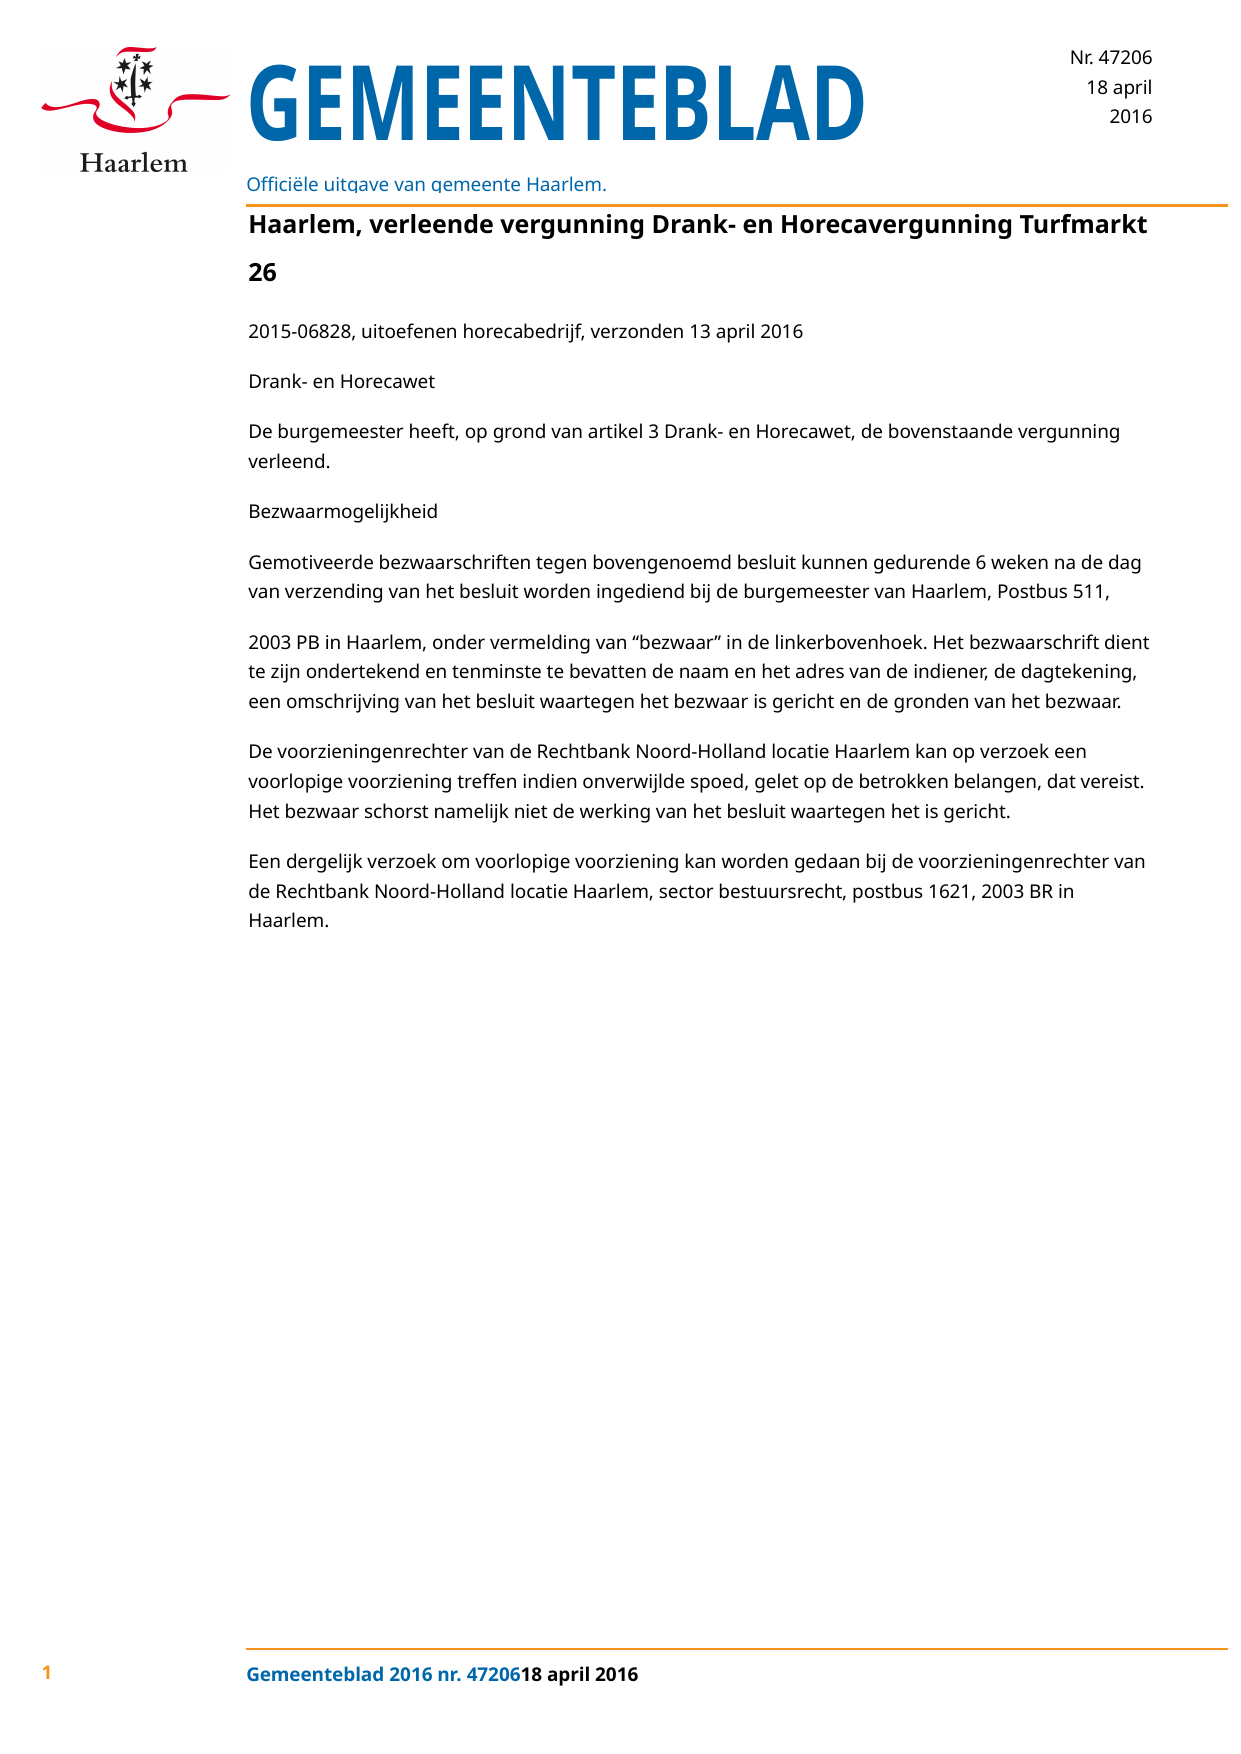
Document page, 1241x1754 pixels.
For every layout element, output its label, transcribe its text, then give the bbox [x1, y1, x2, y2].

text 2003 PB in Haarlem, onder vermelding van “bezwaar” in de linkerbovenhoek. Het bezwaarschrift dient te zijn ondertekend en tenminste te bevatten de naam en het adres van de indiener, de dagtekening, een omschrijving van het besluit waartegen het bezwaar is gericht en de gronden van het bezwaar. [248, 629, 1152, 714]
text De burgemeester heeft, op grond van artikel 3 Drank- en Horecawet, de bovenstaande vergunning verleend. [248, 419, 1152, 474]
picture [41, 47, 231, 172]
text Bezwaarmogelijkheid [248, 499, 1152, 524]
text Haarlem, verleende vergunning Drank- en Horecavergunning Turfmarkt 26 [248, 207, 1152, 288]
text De voorzieningenrechter van de Rechtbank Noord-Holland locatie Haarlem kan op verzoek een voorlopige voorziening treffen indien onverwijlde spoed, gelet op de betrokken belangen, dat vereist. Het bezwaar schorst namelijk niet de werking van het besluit waartegen het is gericht. [248, 739, 1152, 824]
text Gemotiveerde bezwaarschriften tegen bovengenoemd besluit kunnen gedurende 6 weken na de dag van verzending van het besluit worden ingediend bij de burgemeester van Haarlem, Postbus 511, [248, 549, 1152, 604]
text Een dergelijk verzoek om voorlopige voorziening kan worden gedaan bij de voorzieningenrechter van de Rechtbank Noord-Holland locatie Haarlem, sector bestuursrecht, postbus 1621, 2003 BR in Haarlem. [248, 848, 1152, 933]
text Drank- en Horecawet [248, 368, 1152, 394]
text 2015-06828, uitoefenen horecabedrijf, verzonden 13 april 2016 [248, 318, 1152, 344]
